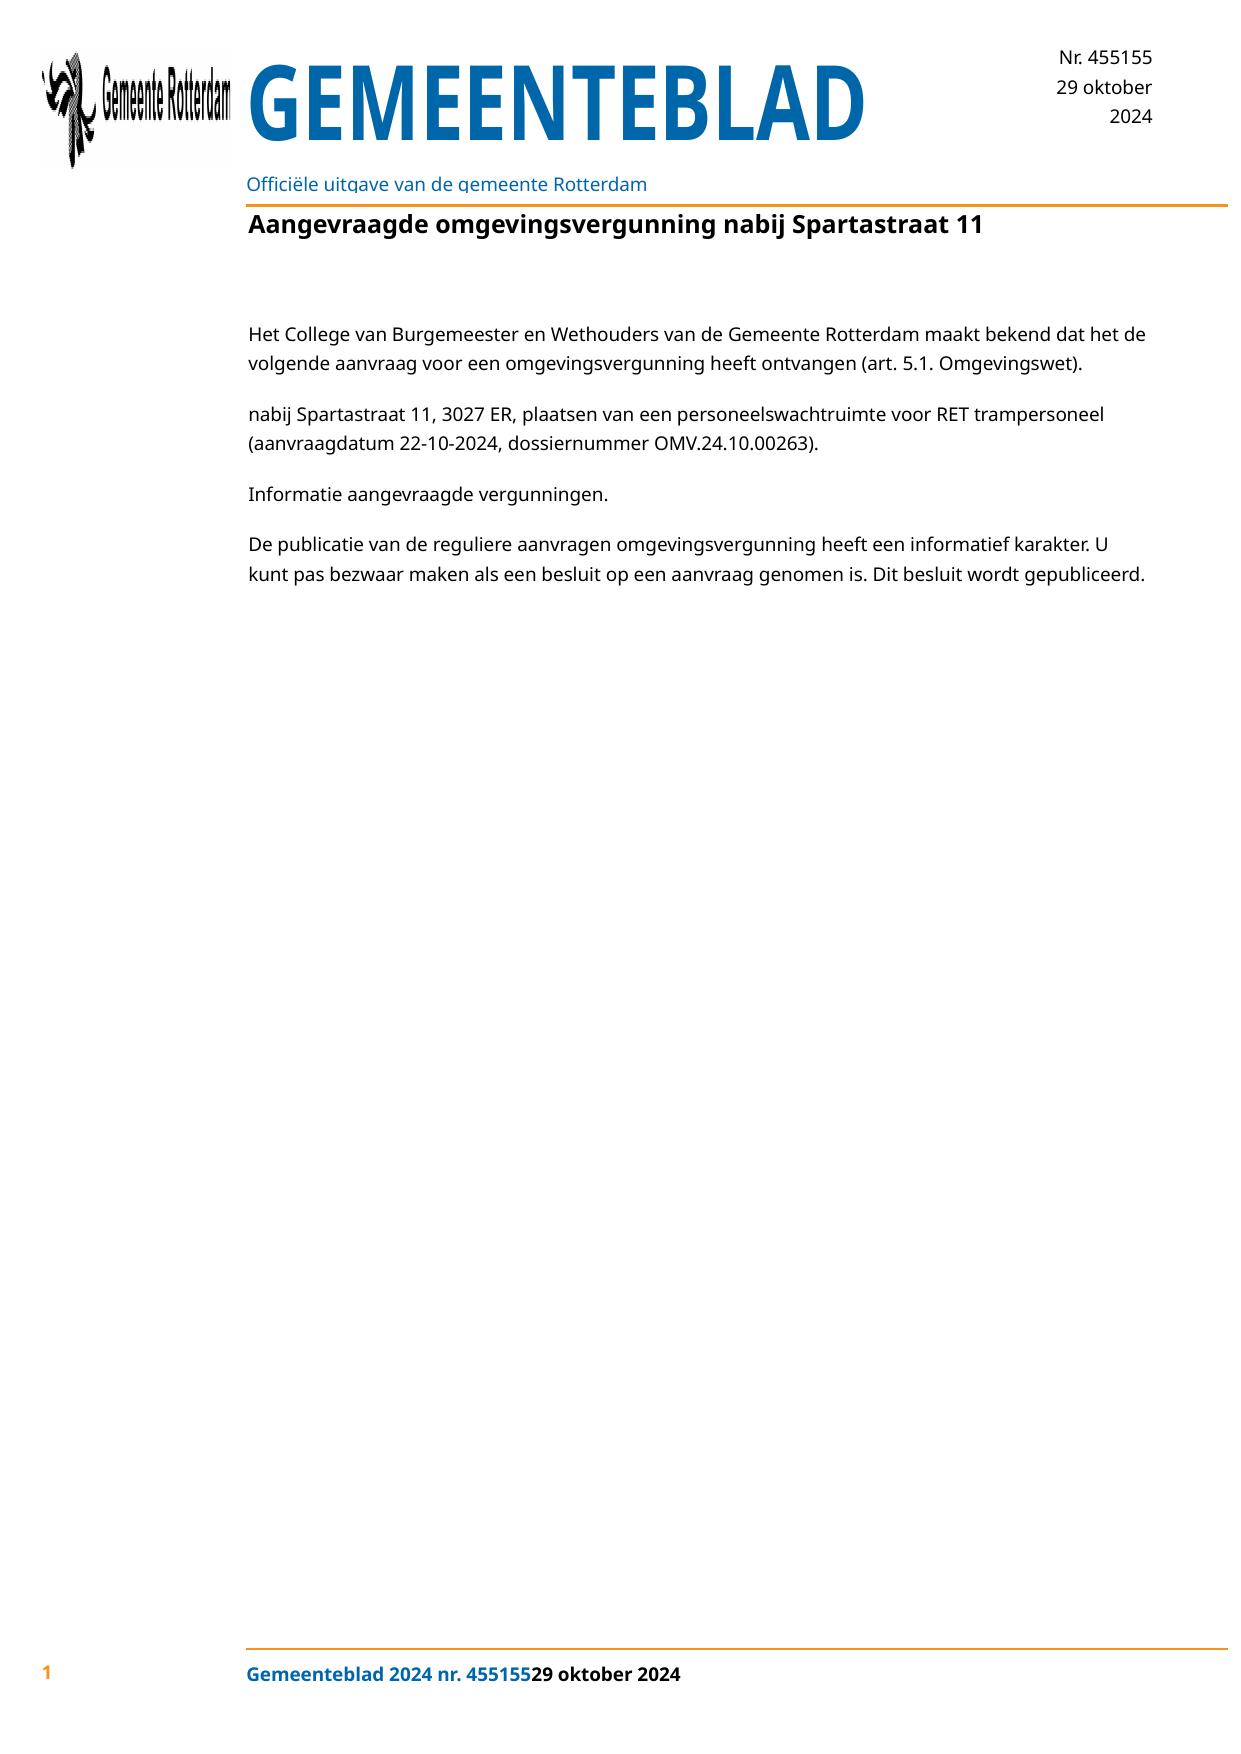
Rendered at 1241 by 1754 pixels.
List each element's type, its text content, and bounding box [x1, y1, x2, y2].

text Aangevraagde omgevingsvergunning nabij Spartastraat 11 [248, 207, 1152, 241]
text nabij Spartastraat 11, 3027 ER, plaatsen van een personeelswachtruimte voor RET trampersoneel (aanvraagdatum 22-10-2024, dossiernummer OMV.24.10.00263). [248, 401, 1152, 456]
picture [41, 47, 231, 172]
text Informatie aangevraagde vergunningen. [248, 481, 1152, 506]
text De publicatie van de reguliere aanvragen omgevingsvergunning heeft een informatief karakter. U kunt pas bezwaar maken als een besluit op een aanvraag genomen is. Dit besluit wordt gepubliceerd. [248, 531, 1152, 586]
text Het College van Burgemeester en Wethouders van de Gemeente Rotterdam maakt bekend dat het de volgende aanvraag voor een omgevingsvergunning heeft ontvangen (art. 5.1. Omgevingswet). [248, 321, 1152, 376]
